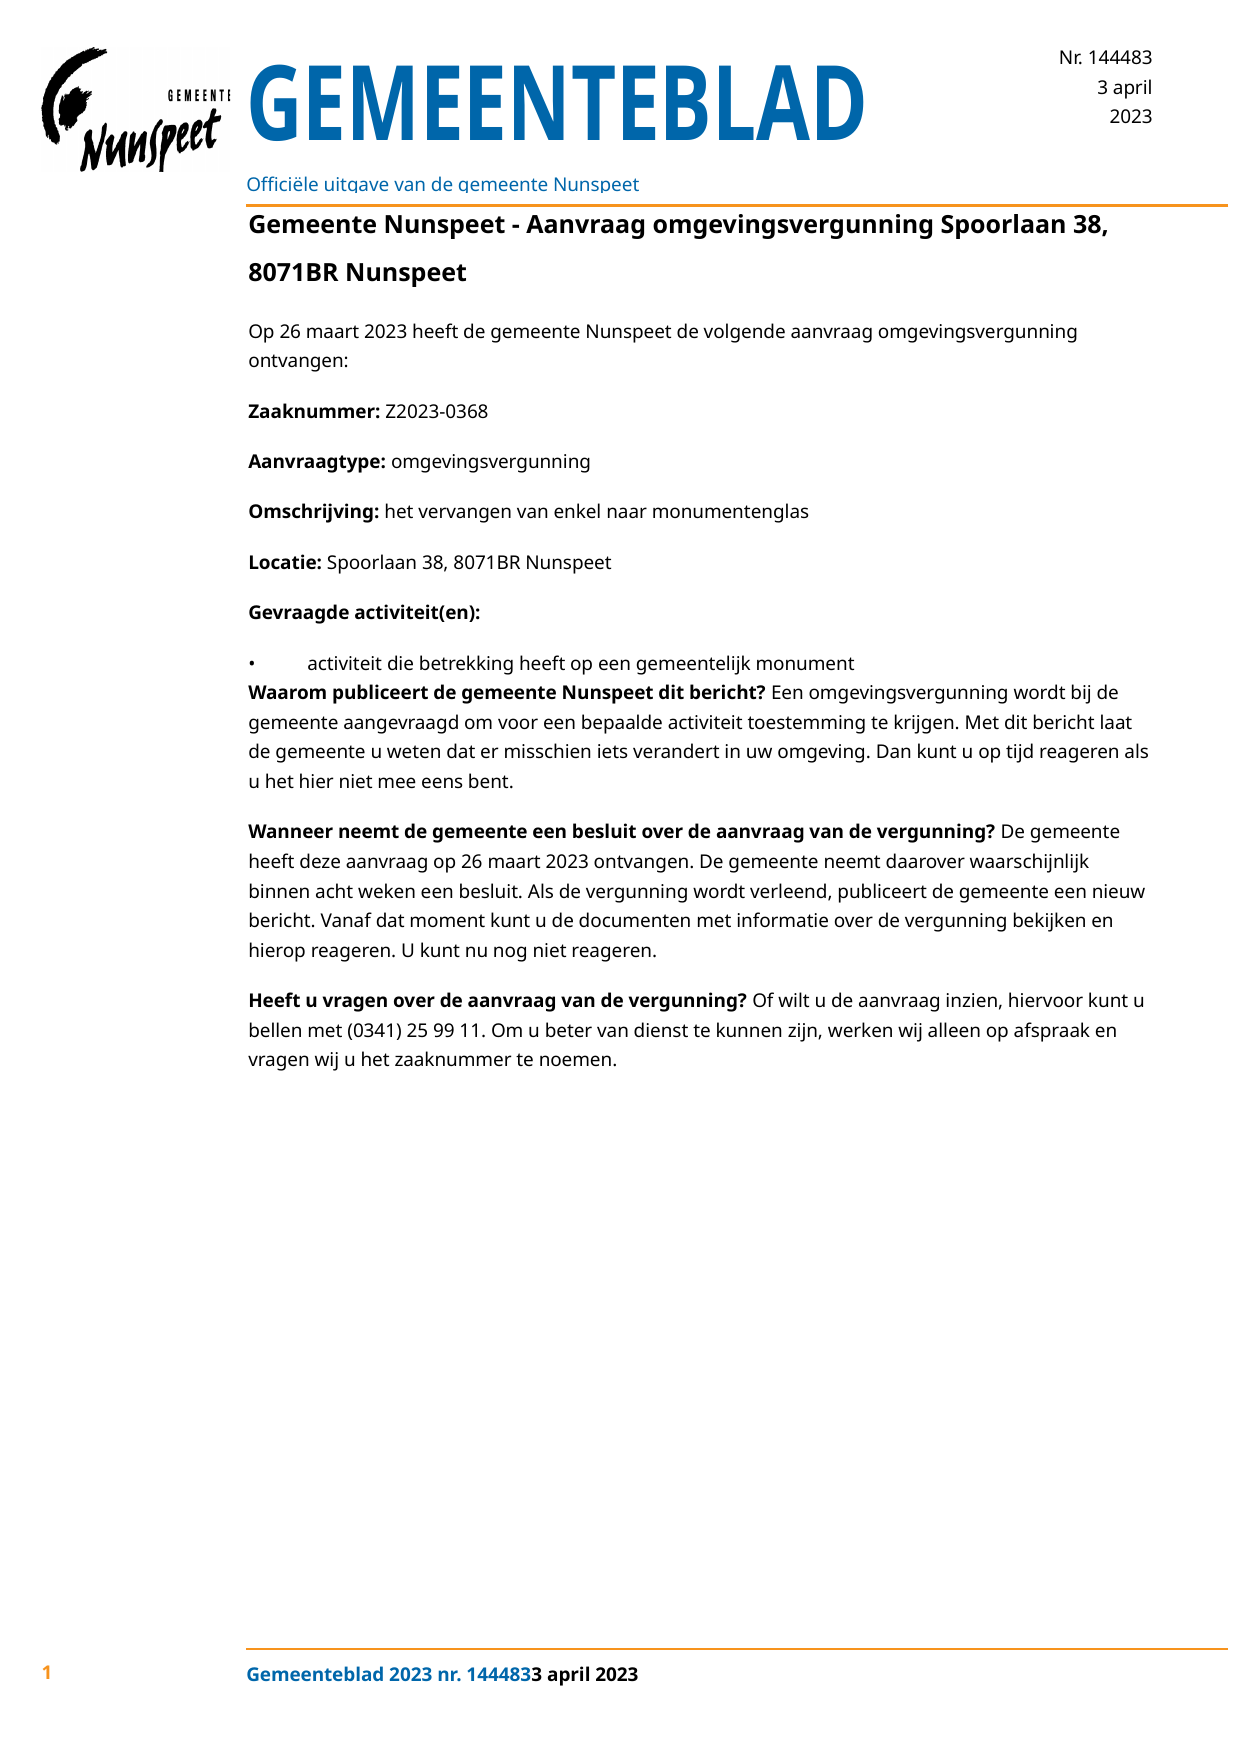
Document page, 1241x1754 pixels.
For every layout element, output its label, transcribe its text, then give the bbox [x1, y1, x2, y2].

text Waarom publiceert de gemeente Nunspeet dit bericht? Een omgevingsvergunning wordt bij de gemeente aangevraagd om voor een bepaalde activiteit toestemming te krijgen. Met dit bericht laat de gemeente u weten dat er misschien iets verandert in uw omgeving. Dan kunt u op tijd reageren als u het hier niet mee eens bent. [248, 679, 1152, 794]
text Heeft u vragen over de aanvraag van de vergunning? Of wilt u de aanvraag inzien, hiervoor kunt u bellen met (0341) 25 99 11. Om u beter van dienst te kunnen zijn, werken wij alleen op afspraak en vragen wij u het zaaknummer te noemen. [248, 987, 1152, 1072]
text Omschrijving: het vervangen van enkel naar monumentenglas [248, 499, 1152, 524]
picture [41, 47, 231, 172]
text Aanvraagtype: omgevingsvergunning [248, 448, 1152, 474]
text Op 26 maart 2023 heeft de gemeente Nunspeet de volgende aanvraag omgevingsvergunning ontvangen: [248, 318, 1152, 373]
text Zaaknummer: Z2023-0368 [248, 398, 1152, 424]
text Gevraagde activiteit(en): [248, 599, 1152, 625]
text Gemeente Nunspeet - Aanvraag omgevingsvergunning Spoorlaan 38, 8071BR Nunspeet [248, 207, 1152, 288]
text Wanneer neemt de gemeente een besluit over de aanvraag van de vergunning? De gemeente heeft deze aanvraag op 26 maart 2023 ontvangen. De gemeente neemt daarover waarschijnlijk binnen acht weken een besluit. Als de vergunning wordt verleend, publiceert de gemeente een nieuw bericht. Vanaf dat moment kunt u de documenten met informatie over de vergunning bekijken en hierop reageren. U kunt nu nog niet reageren. [248, 819, 1152, 963]
list activiteit die betrekking heeft op een gemeentelijk monument [248, 650, 1152, 676]
text Locatie: Spoorlaan 38, 8071BR Nunspeet [248, 549, 1152, 575]
